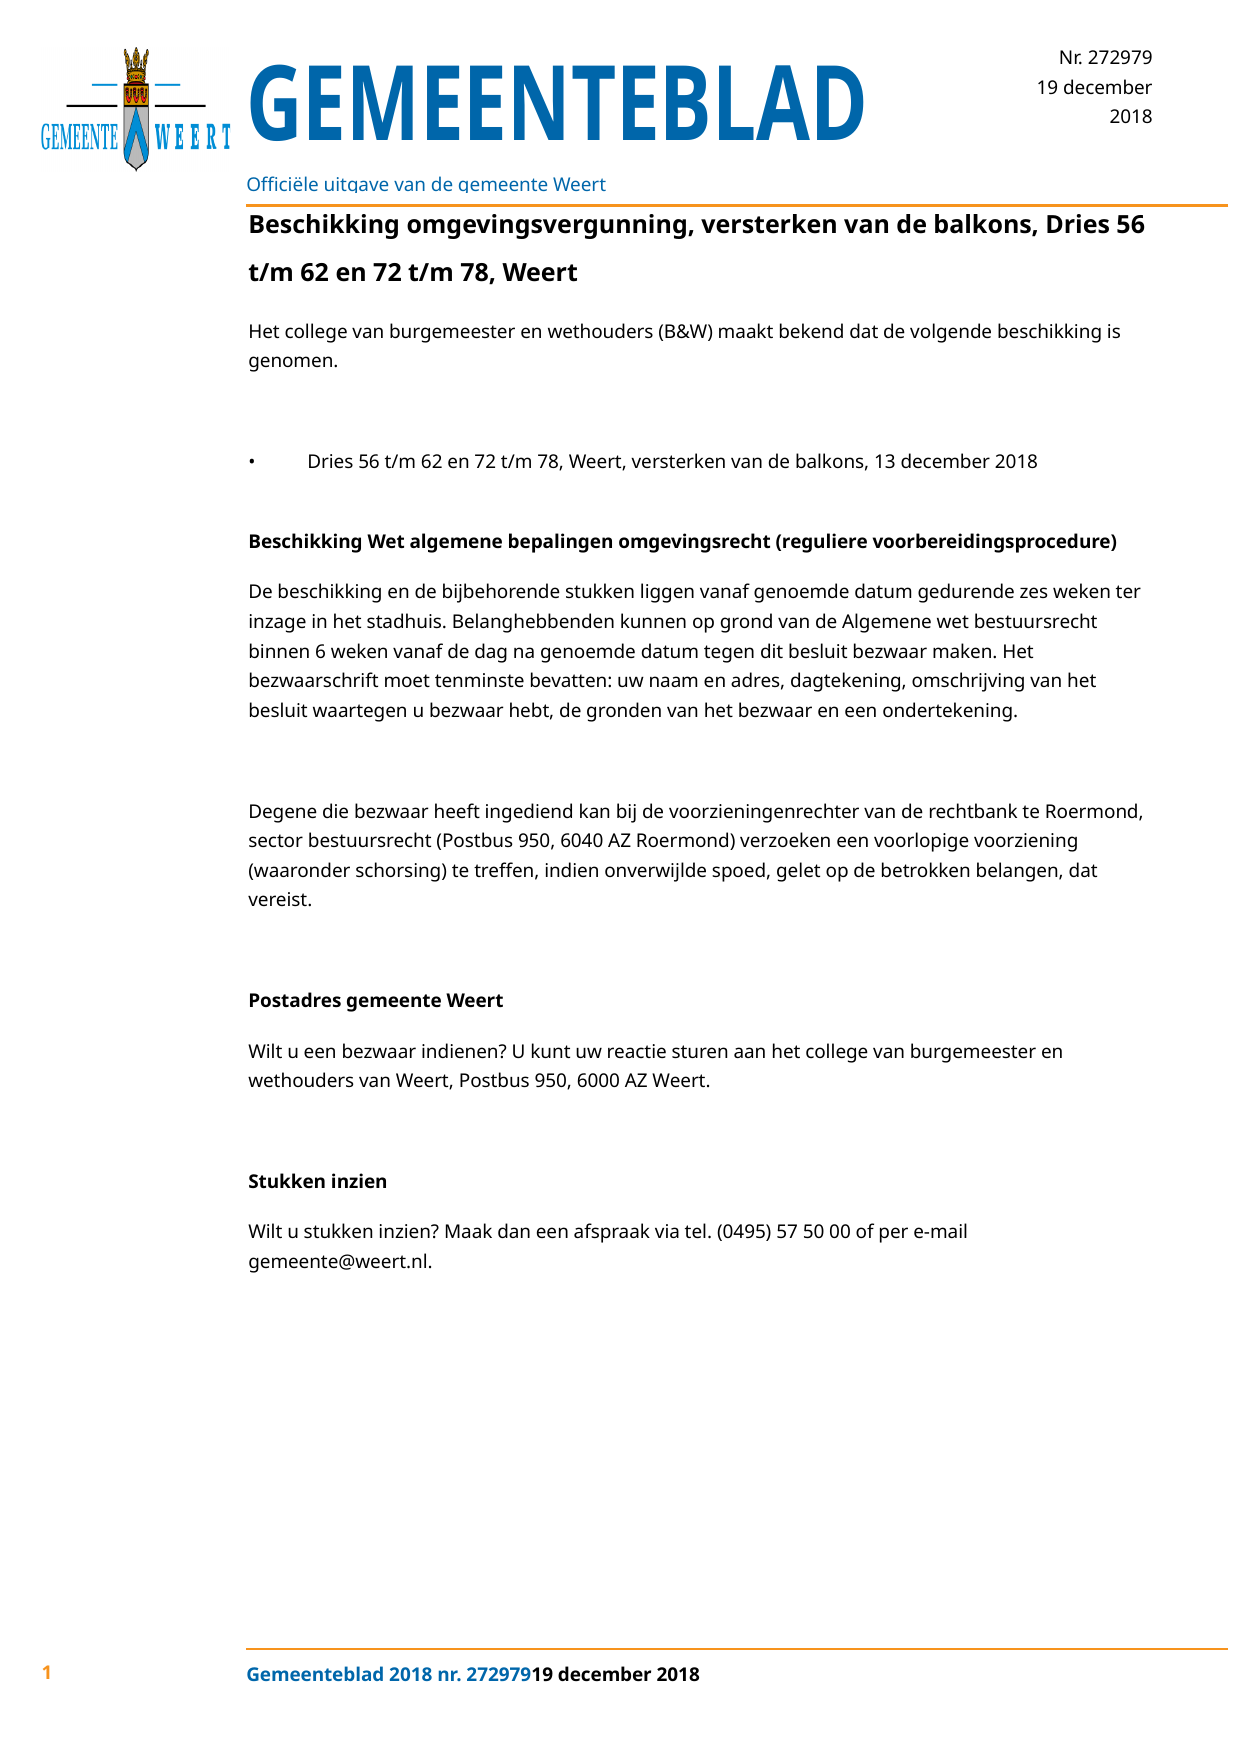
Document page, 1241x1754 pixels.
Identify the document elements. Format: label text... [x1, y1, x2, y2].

text Wilt u een bezwaar indienen? U kunt uw reactie sturen aan het college van burgemeester en wethouders van Weert, Postbus 950, 6000 AZ Weert. [248, 1038, 1152, 1093]
picture [41, 47, 231, 172]
text Beschikking omgevingsvergunning, versterken van de balkons, Dries 56 t/m 62 en 72 t/m 78, Weert [248, 207, 1152, 288]
text De beschikking en de bijbehorende stukken liggen vanaf genoemde datum gedurende zes weken ter inzage in het stadhuis. Belanghebbenden kunnen op grond van de Algemene wet bestuursrecht binnen 6 weken vanaf de dag na genoemde datum tegen dit besluit bezwaar maken. Het bezwaarschrift moet tenminste bevatten: uw naam en adres, dagtekening, omschrijving van het besluit waartegen u bezwaar hebt, de gronden van het bezwaar en een ondertekening. [248, 579, 1152, 723]
text Wilt u stukken inzien? Maak dan een afspraak via tel. (0495) 57 50 00 of per e-mail gemeente@weert.nl. [248, 1219, 1152, 1274]
text Het college van burgemeester en wethouders (B&W) maakt bekend dat de volgende beschikking is genomen. [248, 318, 1152, 373]
text Postadres gemeente Weert [248, 987, 1152, 1013]
text Stukken inzien [248, 1168, 1152, 1194]
text Beschikking Wet algemene bepalingen omgevingsrecht (reguliere voorbereidingsprocedure) [248, 528, 1152, 554]
list Dries 56 t/m 62 en 72 t/m 78, Weert, versterken van de balkons, 13 december 2018 [248, 448, 1152, 474]
text Degene die bezwaar heeft ingediend kan bij de voorzieningenrechter van de rechtbank te Roermond, sector bestuursrecht (Postbus 950, 6040 AZ Roermond) verzoeken een voorlopige voorziening (waaronder schorsing) te treffen, indien onverwijlde spoed, gelet op de betrokken belangen, dat vereist. [248, 798, 1152, 912]
